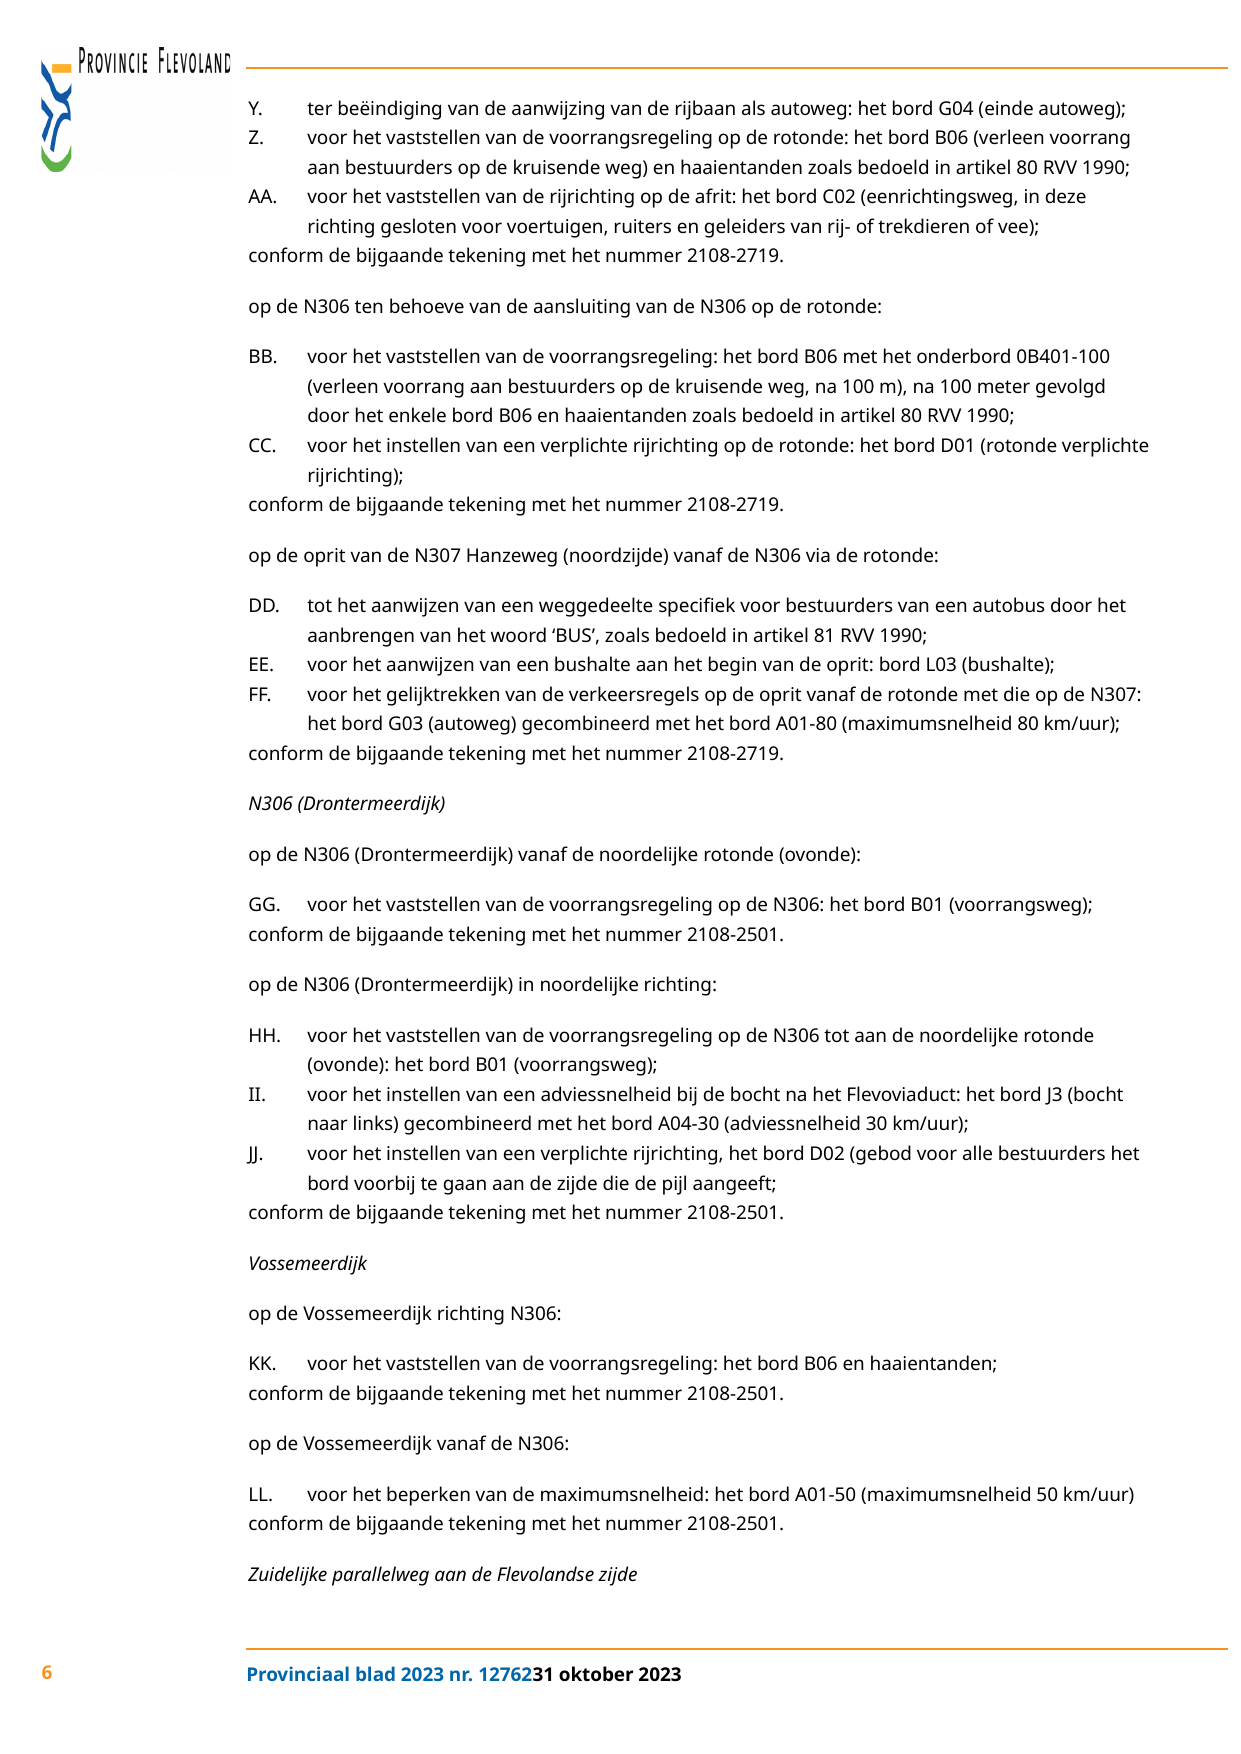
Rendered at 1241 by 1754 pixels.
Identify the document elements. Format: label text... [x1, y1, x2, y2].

list voor het vaststellen van de rijrichting op de afrit: het bord C02 (eenrichtingsweg, in deze richting gesloten voor voertuigen, ruiters en geleiders van rij- of trekdieren of vee); [248, 183, 1152, 239]
list voor het beperken van de maximumsnelheid: het bord A01-50 (maximumsnelheid 50 km/uur) [248, 1481, 1152, 1507]
text conform de bijgaande tekening met het nummer 2108-2719. [248, 740, 1152, 766]
list voor het gelijktrekken van de verkeersregels op de oprit vanaf de rotonde met die op de N307: het bord G03 (autoweg) gecombineerd met het bord A01-80 (maximumsnelheid 80 km/uur); [248, 681, 1152, 736]
list voor het vaststellen van de voorrangsregeling op de N306: het bord B01 (voorrangsweg); [248, 891, 1152, 917]
picture [41, 47, 231, 172]
text Vossemeerdijk [248, 1250, 1152, 1276]
list ter beëindiging van de aanwijzing van de rijbaan als autoweg: het bord G04 (einde autoweg); [248, 95, 1152, 121]
list voor het instellen van een verplichte rijrichting op de rotonde: het bord D01 (rotonde verplichte rijrichting); [248, 432, 1152, 488]
list tot het aanwijzen van een weggedeelte specifiek voor bestuurders van een autobus door het aanbrengen van het woord ‘BUS’, zoals bedoeld in artikel 81 RVV 1990; [248, 592, 1152, 648]
list voor het instellen van een verplichte rijrichting, het bord D02 (gebod voor alle bestuurders het bord voorbij te gaan aan de zijde die de pijl aangeeft; [248, 1140, 1152, 1196]
text conform de bijgaande tekening met het nummer 2108-2501. [248, 1199, 1152, 1225]
list voor het aanwijzen van een bushalte aan het begin van de oprit: bord L03 (bushalte); [248, 651, 1152, 677]
text op de oprit van de N307 Hanzeweg (noordzijde) vanaf de N306 via de rotonde: [248, 542, 1152, 568]
text conform de bijgaande tekening met het nummer 2108-2501. [248, 1380, 1152, 1406]
text op de Vossemeerdijk richting N306: [248, 1300, 1152, 1326]
list voor het vaststellen van de voorrangsregeling: het bord B06 en haaientanden; [248, 1351, 1152, 1376]
text conform de bijgaande tekening met het nummer 2108-2501. [248, 1511, 1152, 1536]
list voor het vaststellen van de voorrangsregeling op de N306 tot aan de noordelijke rotonde (ovonde): het bord B01 (voorrangsweg); [248, 1022, 1152, 1077]
text Zuidelijke parallelweg aan de Flevolandse zijde [248, 1561, 1152, 1587]
text op de Vossemeerdijk vanaf de N306: [248, 1431, 1152, 1456]
text op de N306 (Drontermeerdijk) in noordelijke richting: [248, 971, 1152, 997]
text conform de bijgaande tekening met het nummer 2108-2501. [248, 921, 1152, 947]
text conform de bijgaande tekening met het nummer 2108-2719. [248, 491, 1152, 517]
text op de N306 (Drontermeerdijk) vanaf de noordelijke rotonde (ovonde): [248, 841, 1152, 867]
text conform de bijgaande tekening met het nummer 2108-2719. [248, 243, 1152, 268]
list voor het vaststellen van de voorrangsregeling op de rotonde: het bord B06 (verleen voorrang aan bestuurders op de kruisende weg) en haaientanden zoals bedoeld in artikel 80 RVV 1990; [248, 124, 1152, 180]
text op de N306 ten behoeve van de aansluiting van de N306 op de rotonde: [248, 293, 1152, 319]
list voor het instellen van een adviessnelheid bij de bocht na het Flevoviaduct: het bord J3 (bocht naar links) gecombineerd met het bord A04-30 (adviessnelheid 30 km/uur); [248, 1081, 1152, 1136]
list voor het vaststellen van de voorrangsregeling: het bord B06 met het onderbord 0B401-100 (verleen voorrang aan bestuurders op de kruisende weg, na 100 m), na 100 meter gevolgd door het enkele bord B06 en haaientanden zoals bedoeld in artikel 80 RVV 1990; [248, 343, 1152, 428]
text N306 (Drontermeerdijk) [248, 791, 1152, 816]
